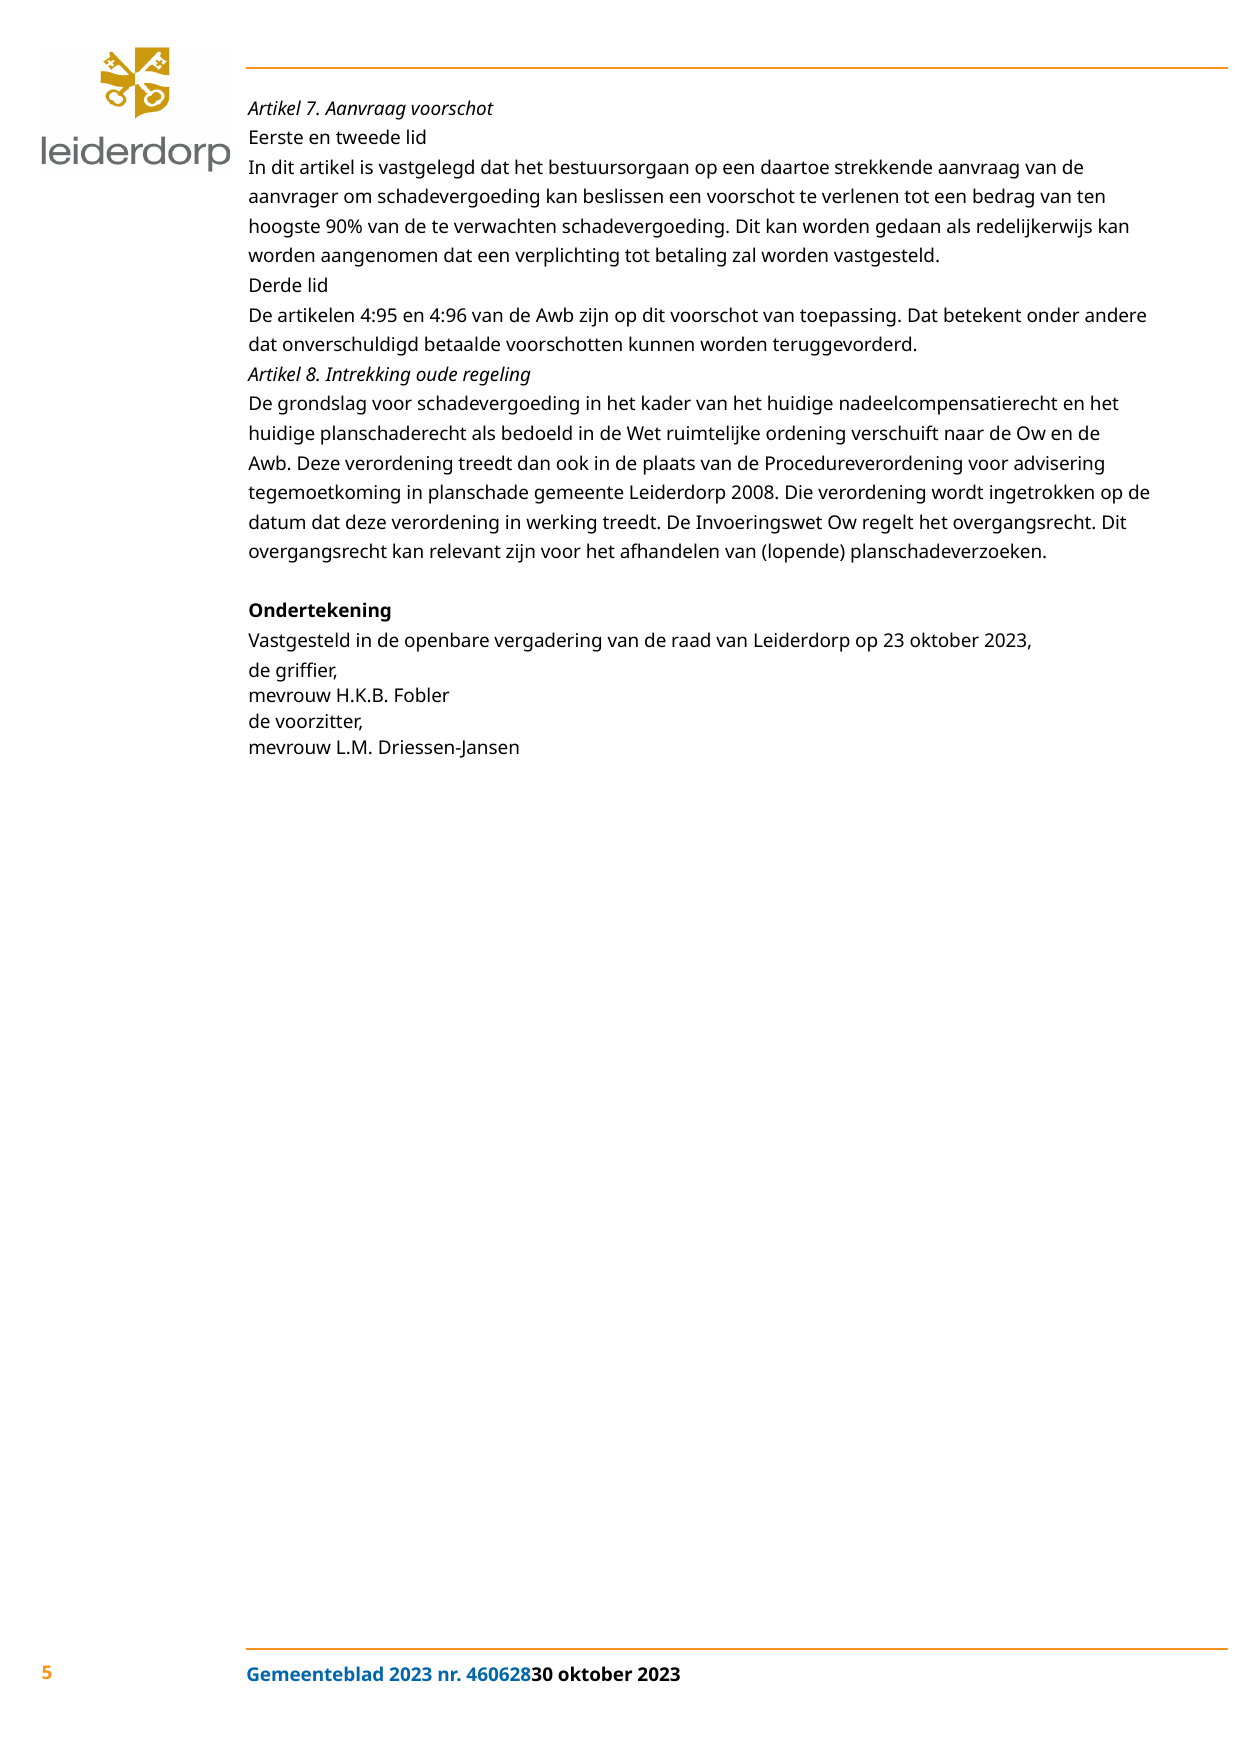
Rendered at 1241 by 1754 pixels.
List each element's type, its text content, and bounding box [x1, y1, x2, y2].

text De grondslag voor schadevergoeding in het kader van het huidige nadeelcompensatierecht en het huidige planschaderecht als bedoeld in de Wet ruimtelijke ordening verschuift naar de Ow en de Awb. Deze verordening treedt dan ook in de plaats van de Procedureverordening voor advisering tegemoetkoming in planschade gemeente Leiderdorp 2008. Die verordening wordt ingetrokken op de datum dat deze verordening in werking treedt. De Invoeringswet Ow regelt het overgangsrecht. Dit overgangsrecht kan relevant zijn voor het afhandelen van (lopende) planschadeverzoeken. [248, 391, 1152, 564]
text In dit artikel is vastgelegd dat het bestuursorgaan op een daartoe strekkende aanvraag van de aanvrager om schadevergoeding kan beslissen een voorschot te verlenen tot een bedrag van ten hoogste 90% van de te verwachten schadevergoeding. Dit kan worden gedaan als redelijkerwijs kan worden aangenomen dat een verplichting tot betaling zal worden vastgesteld. [248, 154, 1152, 268]
text mevrouw H.K.B. Fobler [248, 683, 1152, 708]
text De artikelen 4:95 en 4:96 van de Awb zijn op dit voorschot van toepassing. Dat betekent onder andere dat onverschuldigd betaalde voorschotten kunnen worden teruggevorderd. [248, 302, 1152, 357]
text mevrouw L.M. Driessen-Jansen [248, 734, 1152, 760]
text Derde lid [248, 272, 1152, 298]
text Ondertekening [248, 598, 1152, 623]
text de griffier, [248, 657, 1152, 683]
text Artikel 8. Intrekking oude regeling [248, 361, 1152, 387]
picture [41, 47, 231, 172]
text de voorzitter, [248, 708, 1152, 734]
text Eerste en tweede lid [248, 124, 1152, 150]
text Artikel 7. Aanvraag voorschot [248, 95, 1152, 121]
text Vastgesteld in de openbare vergadering van de raad van Leiderdorp op 23 oktober 2023, [248, 627, 1152, 653]
